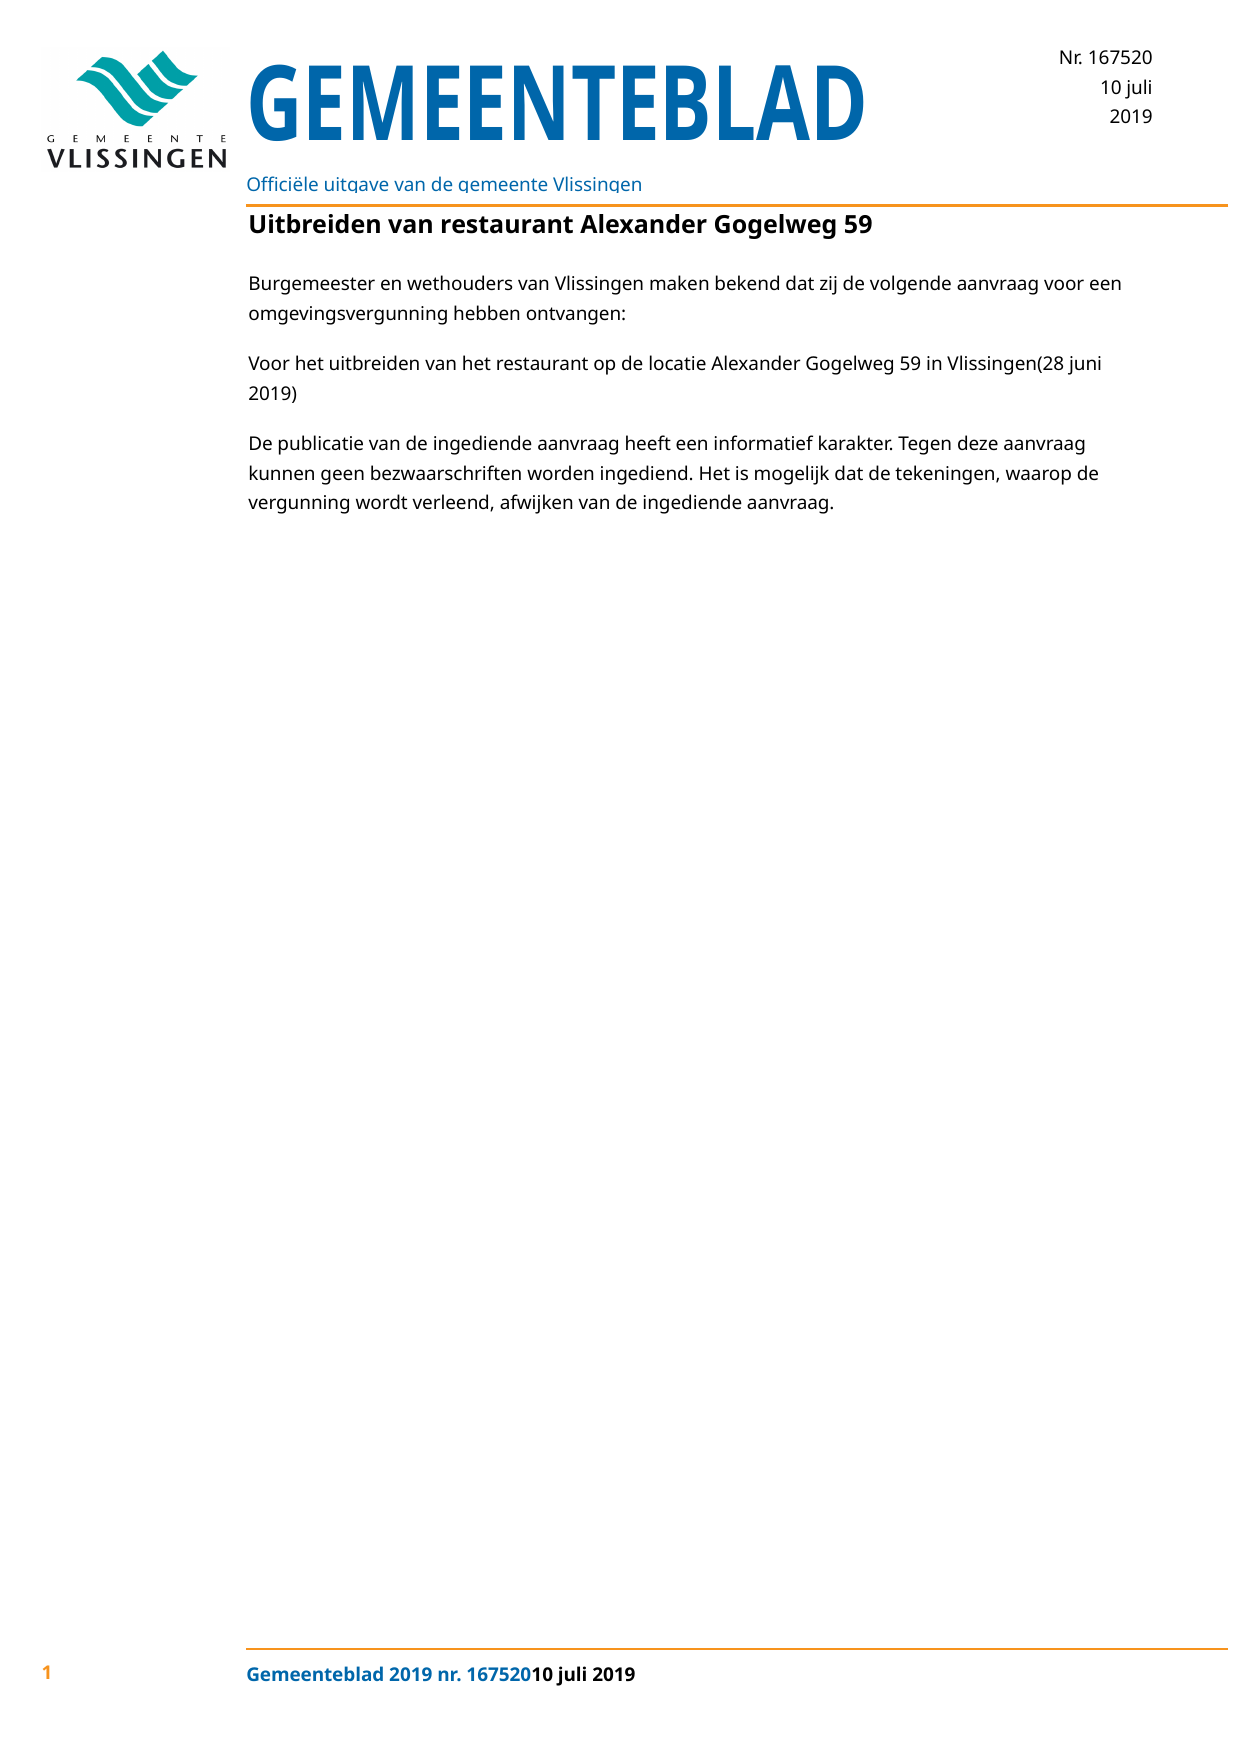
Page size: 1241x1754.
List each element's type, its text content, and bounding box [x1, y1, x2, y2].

text Uitbreiden van restaurant Alexander Gogelweg 59 [248, 207, 1152, 241]
text Burgemeester en wethouders van Vlissingen maken bekend dat zij de volgende aanvraag voor een omgevingsvergunning hebben ontvangen: [248, 270, 1152, 326]
text Voor het uitbreiden van het restaurant op de locatie Alexander Gogelweg 59 in Vlissingen(28 juni 2019) [248, 350, 1152, 406]
text De publicatie van de ingediende aanvraag heeft een informatief karakter. Tegen deze aanvraag kunnen geen bezwaarschriften worden ingediend. Het is mogelijk dat de tekeningen, waarop de vergunning wordt verleend, afwijken van de ingediende aanvraag. [248, 430, 1152, 515]
picture [41, 47, 231, 172]
